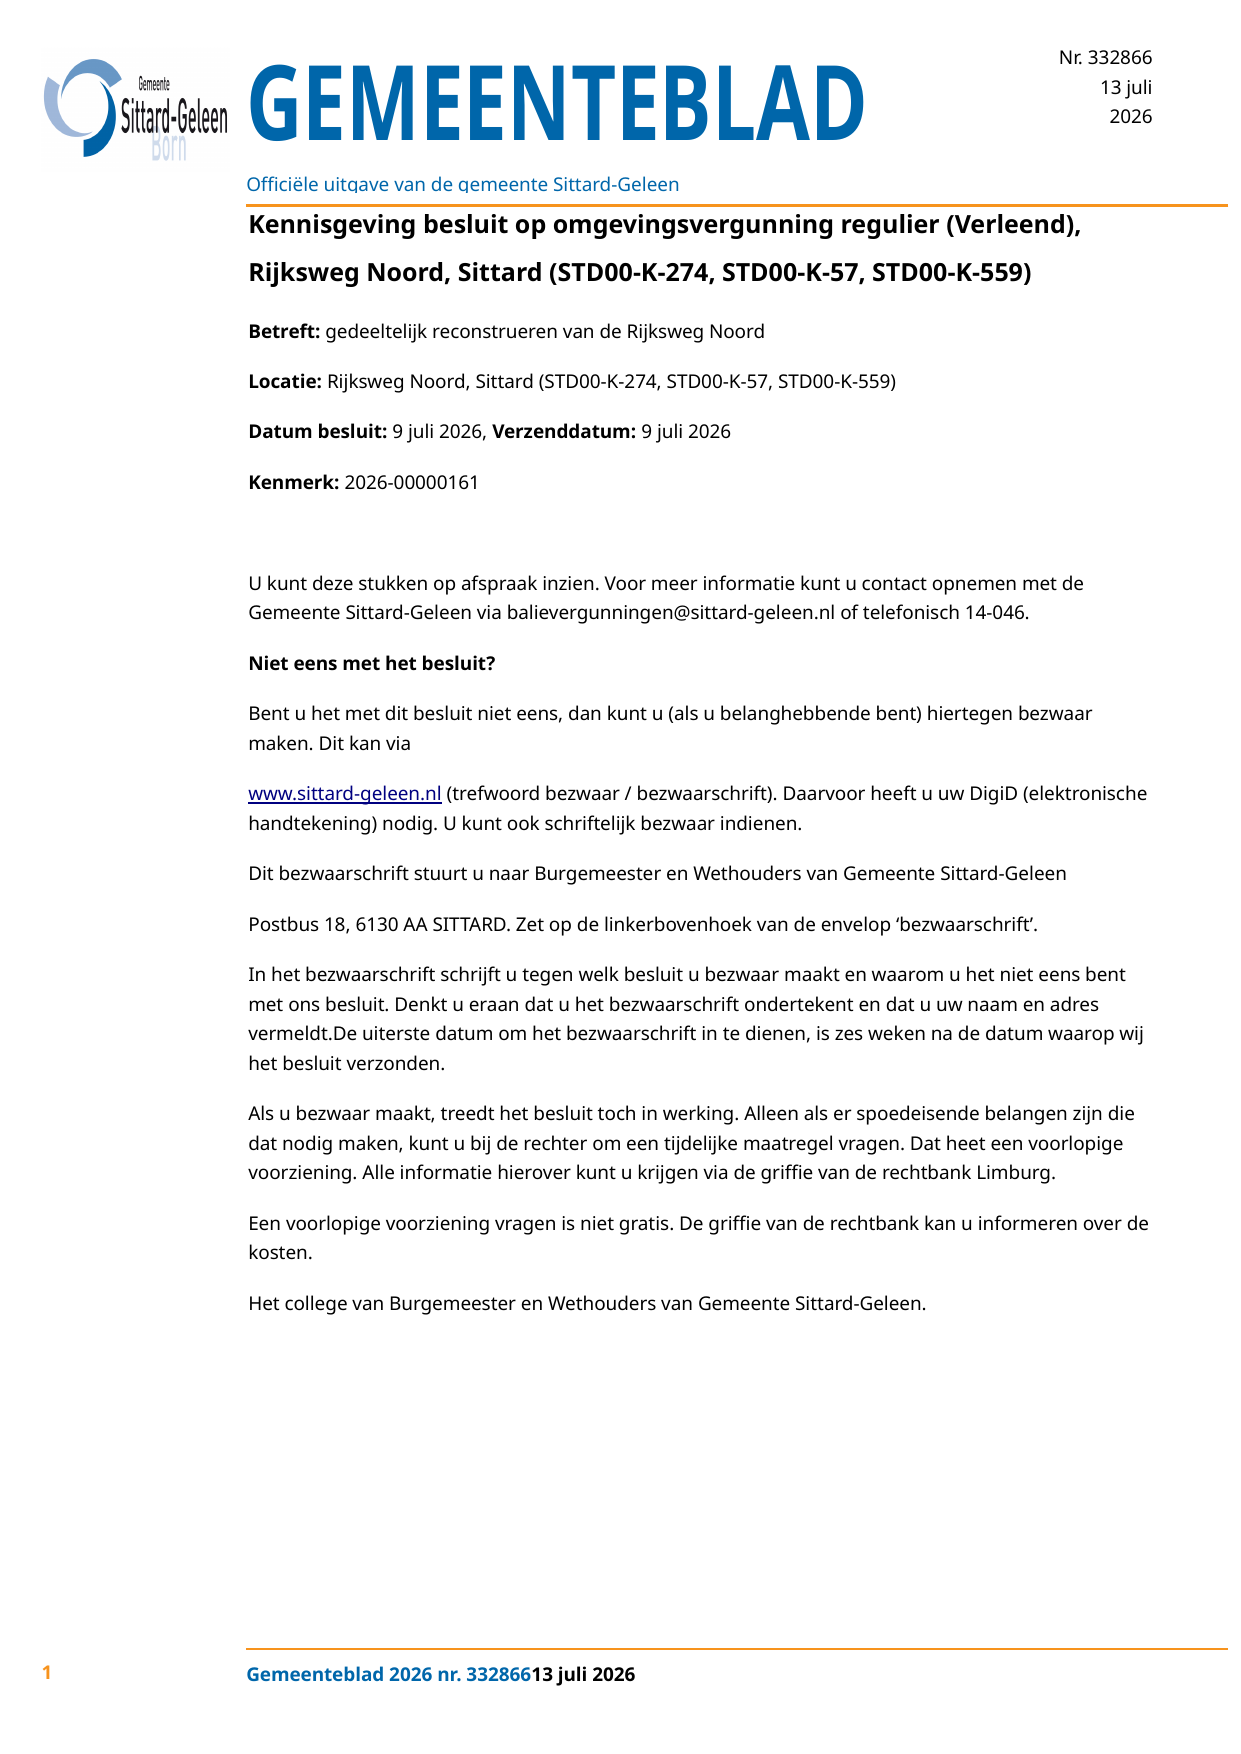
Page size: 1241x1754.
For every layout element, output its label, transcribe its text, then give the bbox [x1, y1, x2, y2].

text U kunt deze stukken op afspraak inzien. Voor meer informatie kunt u contact opnemen met de Gemeente Sittard-Geleen via balievergunningen@sittard-geleen.nl of telefonisch 14-046. [248, 570, 1152, 625]
text Als u bezwaar maakt, treedt het besluit toch in werking. Alleen als er spoedeisende belangen zijn die dat nodig maken, kunt u bij de rechter om een tijdelijke maatregel vragen. Dat heet een voorlopige voorziening. Alle informatie hierover kunt u krijgen via de griffie van de rechtbank Limburg. [248, 1100, 1152, 1185]
text Datum besluit: 9 juli 2026, Verzenddatum: 9 juli 2026 [248, 419, 1152, 444]
text Dit bezwaarschrift stuurt u naar Burgemeester en Wethouders van Gemeente Sittard-Geleen [248, 860, 1152, 886]
text Niet eens met het besluit? [248, 650, 1152, 676]
text Betreft: gedeeltelijk reconstrueren van de Rijksweg Noord [248, 318, 1152, 344]
picture [41, 47, 231, 172]
text Postbus 18, 6130 AA SITTARD. Zet op de linkerbovenhoek van de envelop ‘bezwaarschrift’. [248, 911, 1152, 937]
text www.sittard-geleen.nl (trefwoord bezwaar / bezwaarschrift). Daarvoor heeft u uw DigiD (elektronische handtekening) nodig. U kunt ook schriftelijk bezwaar indienen. [248, 780, 1152, 836]
text In het bezwaarschrift schrijft u tegen welk besluit u bezwaar maakt en waarom u het niet eens bent met ons besluit. Denkt u eraan dat u het bezwaarschrift ondertekent en dat u uw naam en adres vermeldt.De uiterste datum om het bezwaarschrift in te dienen, is zes weken na de datum waarop wij het besluit verzonden. [248, 961, 1152, 1076]
text Kenmerk: 2026-00000161 [248, 469, 1152, 495]
text Bent u het met dit besluit niet eens, dan kunt u (als u belanghebbende bent) hiertegen bezwaar maken. Dit kan via [248, 700, 1152, 756]
text Het college van Burgemeester en Wethouders van Gemeente Sittard-Geleen. [248, 1290, 1152, 1316]
text Kennisgeving besluit op omgevingsvergunning regulier (Verleend), Rijksweg Noord, Sittard (STD00-K-274, STD00-K-57, STD00-K-559) [248, 207, 1152, 288]
text Een voorlopige voorziening vragen is niet gratis. De griffie van de rechtbank kan u informeren over de kosten. [248, 1210, 1152, 1265]
text Locatie: Rijksweg Noord, Sittard (STD00-K-274, STD00-K-57, STD00-K-559) [248, 368, 1152, 394]
